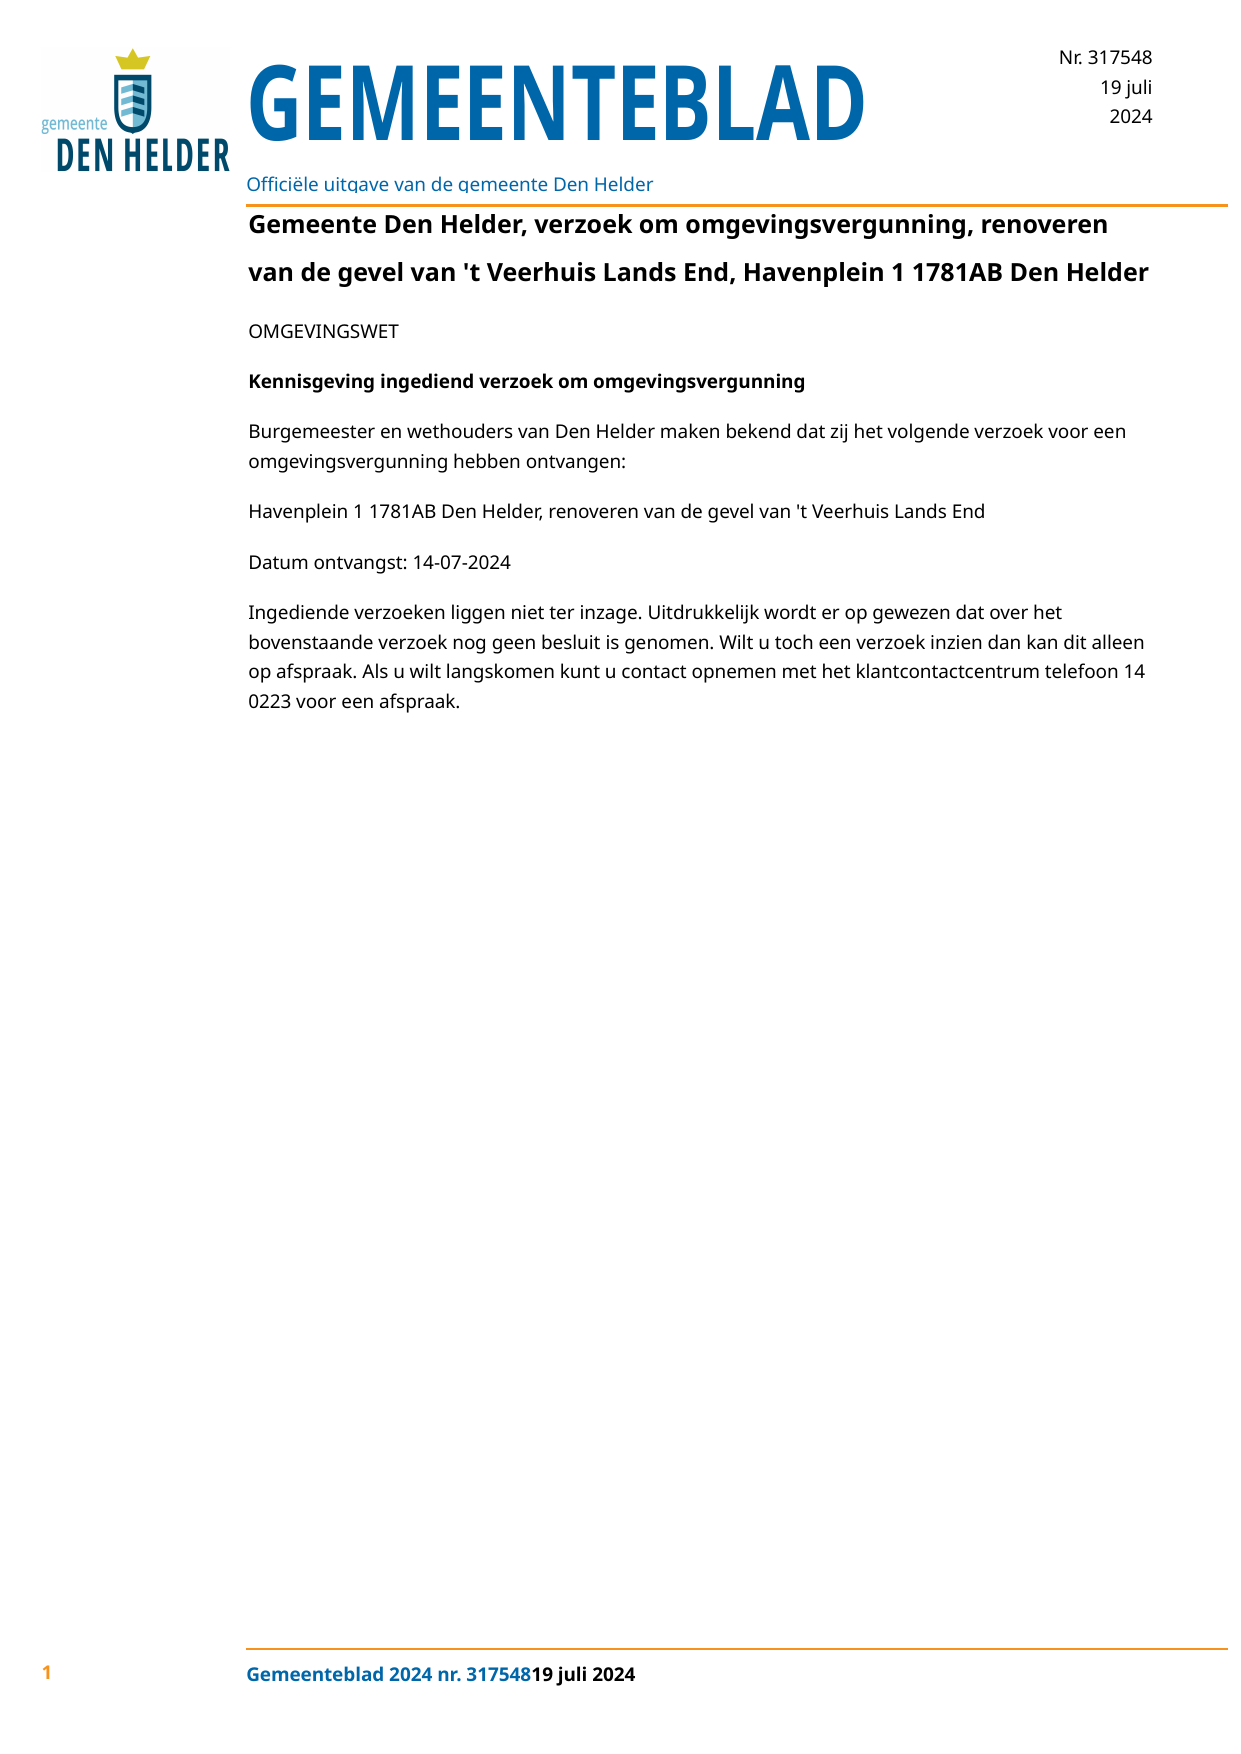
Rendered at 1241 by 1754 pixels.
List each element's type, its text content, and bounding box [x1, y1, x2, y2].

text Ingediende verzoeken liggen niet ter inzage. Uitdrukkelijk wordt er op gewezen dat over het bovenstaande verzoek nog geen besluit is genomen. Wilt u toch een verzoek inzien dan kan dit alleen op afspraak. Als u wilt langskomen kunt u contact opnemen met het klantcontactcentrum telefoon 14 0223 voor een afspraak. [248, 599, 1152, 714]
text Kennisgeving ingediend verzoek om omgevingsvergunning [248, 368, 1152, 394]
text Havenplein 1 1781AB Den Helder, renoveren van de gevel van 't Veerhuis Lands End [248, 499, 1152, 524]
picture [63, 144, 68, 165]
picture [100, 154, 106, 172]
text Datum ontvangst: 14-07-2024 [248, 549, 1152, 575]
text Burgemeester en wethouders van Den Helder maken bekend dat zij het volgende verzoek voor een omgevingsvergunning hebben ontvangen: [248, 419, 1152, 474]
text OMGEVINGSWET [248, 318, 1152, 344]
picture [182, 144, 187, 165]
picture [130, 157, 135, 172]
picture [41, 47, 231, 172]
picture [220, 160, 224, 172]
text Gemeente Den Helder, verzoek om omgevingsvergunning, renoveren van de gevel van 't Veerhuis Lands End, Havenplein 1 1781AB Den Helder [248, 207, 1152, 288]
